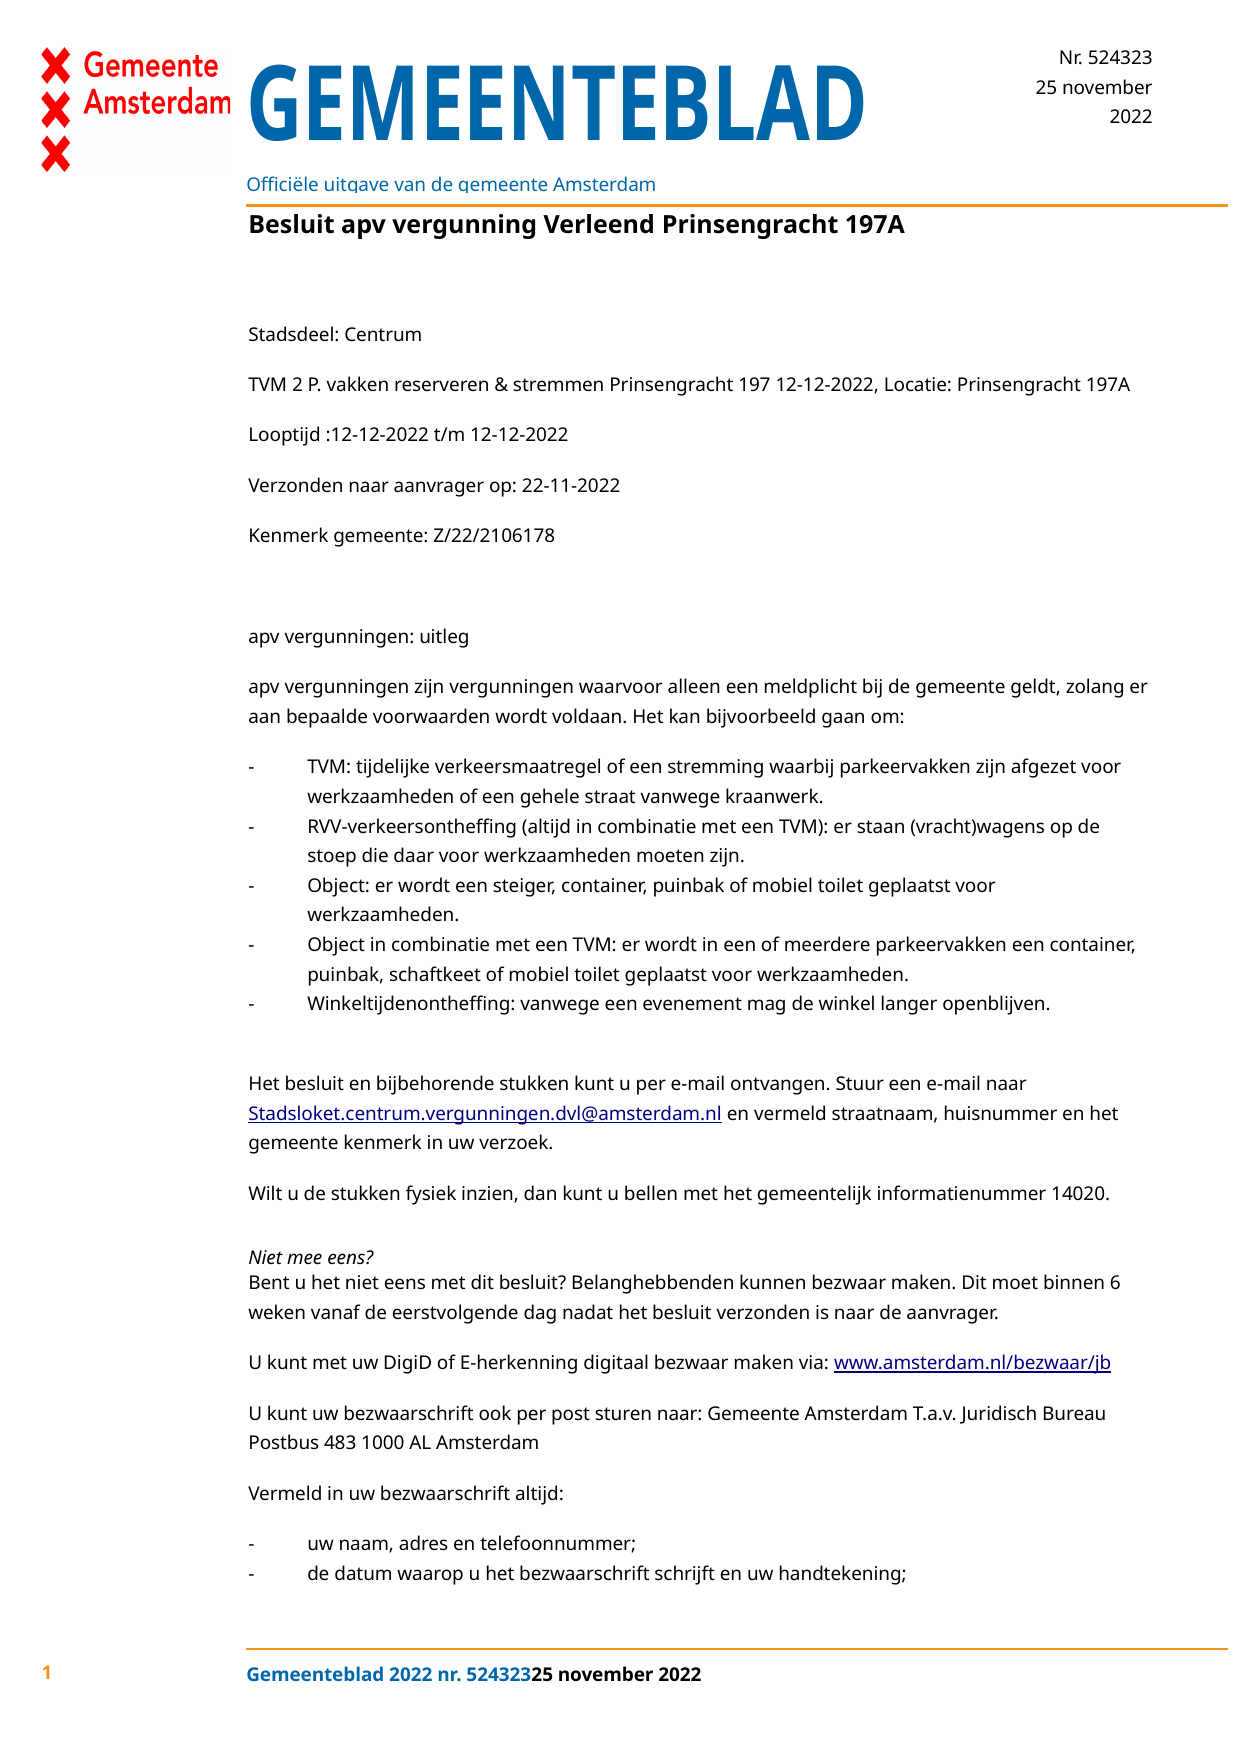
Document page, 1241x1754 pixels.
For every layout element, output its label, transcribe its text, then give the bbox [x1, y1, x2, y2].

text apv vergunningen zijn vergunningen waarvoor alleen een meldplicht bij de gemeente geldt, zolang er aan bepaalde voorwaarden wordt voldaan. Het kan bijvoorbeeld gaan om: [248, 674, 1152, 729]
list Winkeltijdenontheffing: vanwege een evenement mag de winkel langer openblijven. [248, 990, 1152, 1016]
text Bent u het niet eens met dit besluit? Belanghebbenden kunnen bezwaar maken. Dit moet binnen 6 weken vanaf de eerstvolgende dag nadat het besluit verzonden is naar de aanvrager. [248, 1269, 1152, 1325]
text Stadsdeel: Centrum [248, 321, 1152, 346]
text TVM 2 P. vakken reserveren & stremmen Prinsengracht 197 12-12-2022, Locatie: Prinsengracht 197A [248, 371, 1152, 397]
list TVM: tijdelijke verkeersmaatregel of een stremming waarbij parkeervakken zijn afgezet voor werkzaamheden of een gehele straat vanwege kraanwerk. [248, 754, 1152, 809]
text Niet mee eens? [248, 1244, 1152, 1269]
text U kunt met uw DigiD of E-herkenning digitaal bezwaar maken via: www.amsterdam.nl/bezwaar/jb [248, 1349, 1152, 1375]
list uw naam, adres en telefoonnummer; [248, 1530, 1152, 1556]
text U kunt uw bezwaarschrift ook per post sturen naar: Gemeente Amsterdam T.a.v. Juridisch Bureau Postbus 483 1000 AL Amsterdam [248, 1400, 1152, 1455]
list RVV-verkeersontheffing (altijd in combinatie met een TVM): er staan (vracht)wagens op de stoep die daar voor werkzaamheden moeten zijn. [248, 813, 1152, 868]
text Kenmerk gemeente: Z/22/2106178 [248, 522, 1152, 548]
list Object in combinatie met een TVM: er wordt in een of meerdere parkeervakken een container, puinbak, schaftkeet of mobiel toilet geplaatst voor werkzaamheden. [248, 931, 1152, 986]
list de datum waarop u het bezwaarschrift schrijft en uw handtekening; [248, 1560, 1152, 1586]
text Besluit apv vergunning Verleend Prinsengracht 197A [248, 207, 1152, 241]
text apv vergunningen: uitleg [248, 623, 1152, 649]
text Vermeld in uw bezwaarschrift altijd: [248, 1480, 1152, 1506]
picture [41, 47, 231, 172]
list Object: er wordt een steiger, container, puinbak of mobiel toilet geplaatst voor werkzaamheden. [248, 872, 1152, 927]
text Het besluit en bijbehorende stukken kunt u per e-mail ontvangen. Stuur een e-mail naar Stadsloket.centrum.vergunningen.dvl@amsterdam.nl en vermeld straatnaam, huisnummer en het gemeente kenmerk in uw verzoek. [248, 1070, 1152, 1155]
text Wilt u de stukken fysiek inzien, dan kunt u bellen met het gemeentelijk informatienummer 14020. [248, 1180, 1152, 1206]
text Verzonden naar aanvrager op: 22-11-2022 [248, 472, 1152, 498]
text Looptijd :12-12-2022 t/m 12-12-2022 [248, 422, 1152, 447]
